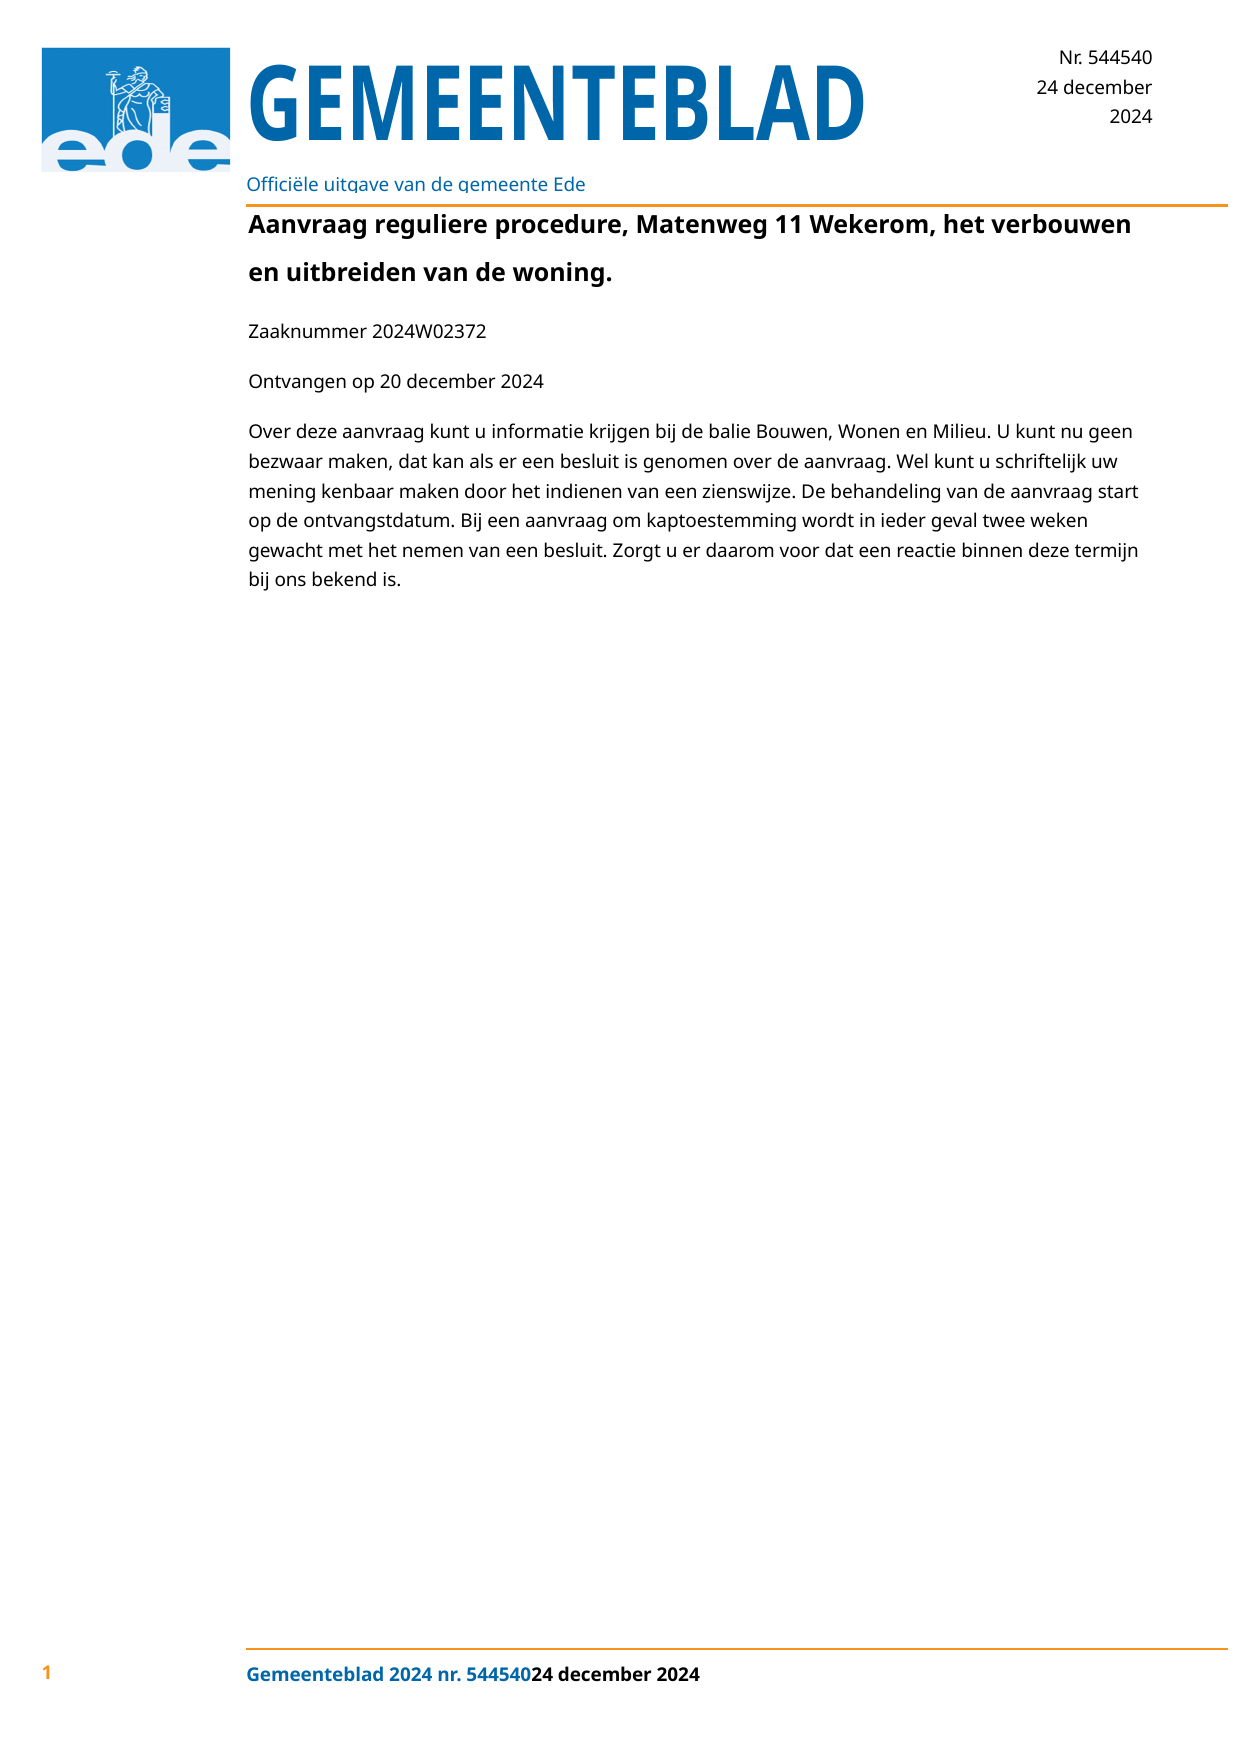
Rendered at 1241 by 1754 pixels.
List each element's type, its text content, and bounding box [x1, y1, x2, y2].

text Zaaknummer 2024W02372 [248, 318, 1152, 344]
text Over deze aanvraag kunt u informatie krijgen bij de balie Bouwen, Wonen en Milieu. U kunt nu geen bezwaar maken, dat kan als er een besluit is genomen over de aanvraag. Wel kunt u schriftelijk uw mening kenbaar maken door het indienen van een zienswijze. De behandeling van de aanvraag start op de ontvangstdatum. Bij een aanvraag om kaptoestemming wordt in ieder geval twee weken gewacht met het nemen van een besluit. Zorgt u er daarom voor dat een reactie binnen deze termijn bij ons bekend is. [248, 419, 1152, 592]
text Aanvraag reguliere procedure, Matenweg 11 Wekerom, het verbouwen en uitbreiden van de woning. [248, 207, 1152, 288]
text Ontvangen op 20 december 2024 [248, 368, 1152, 394]
picture [41, 47, 231, 172]
